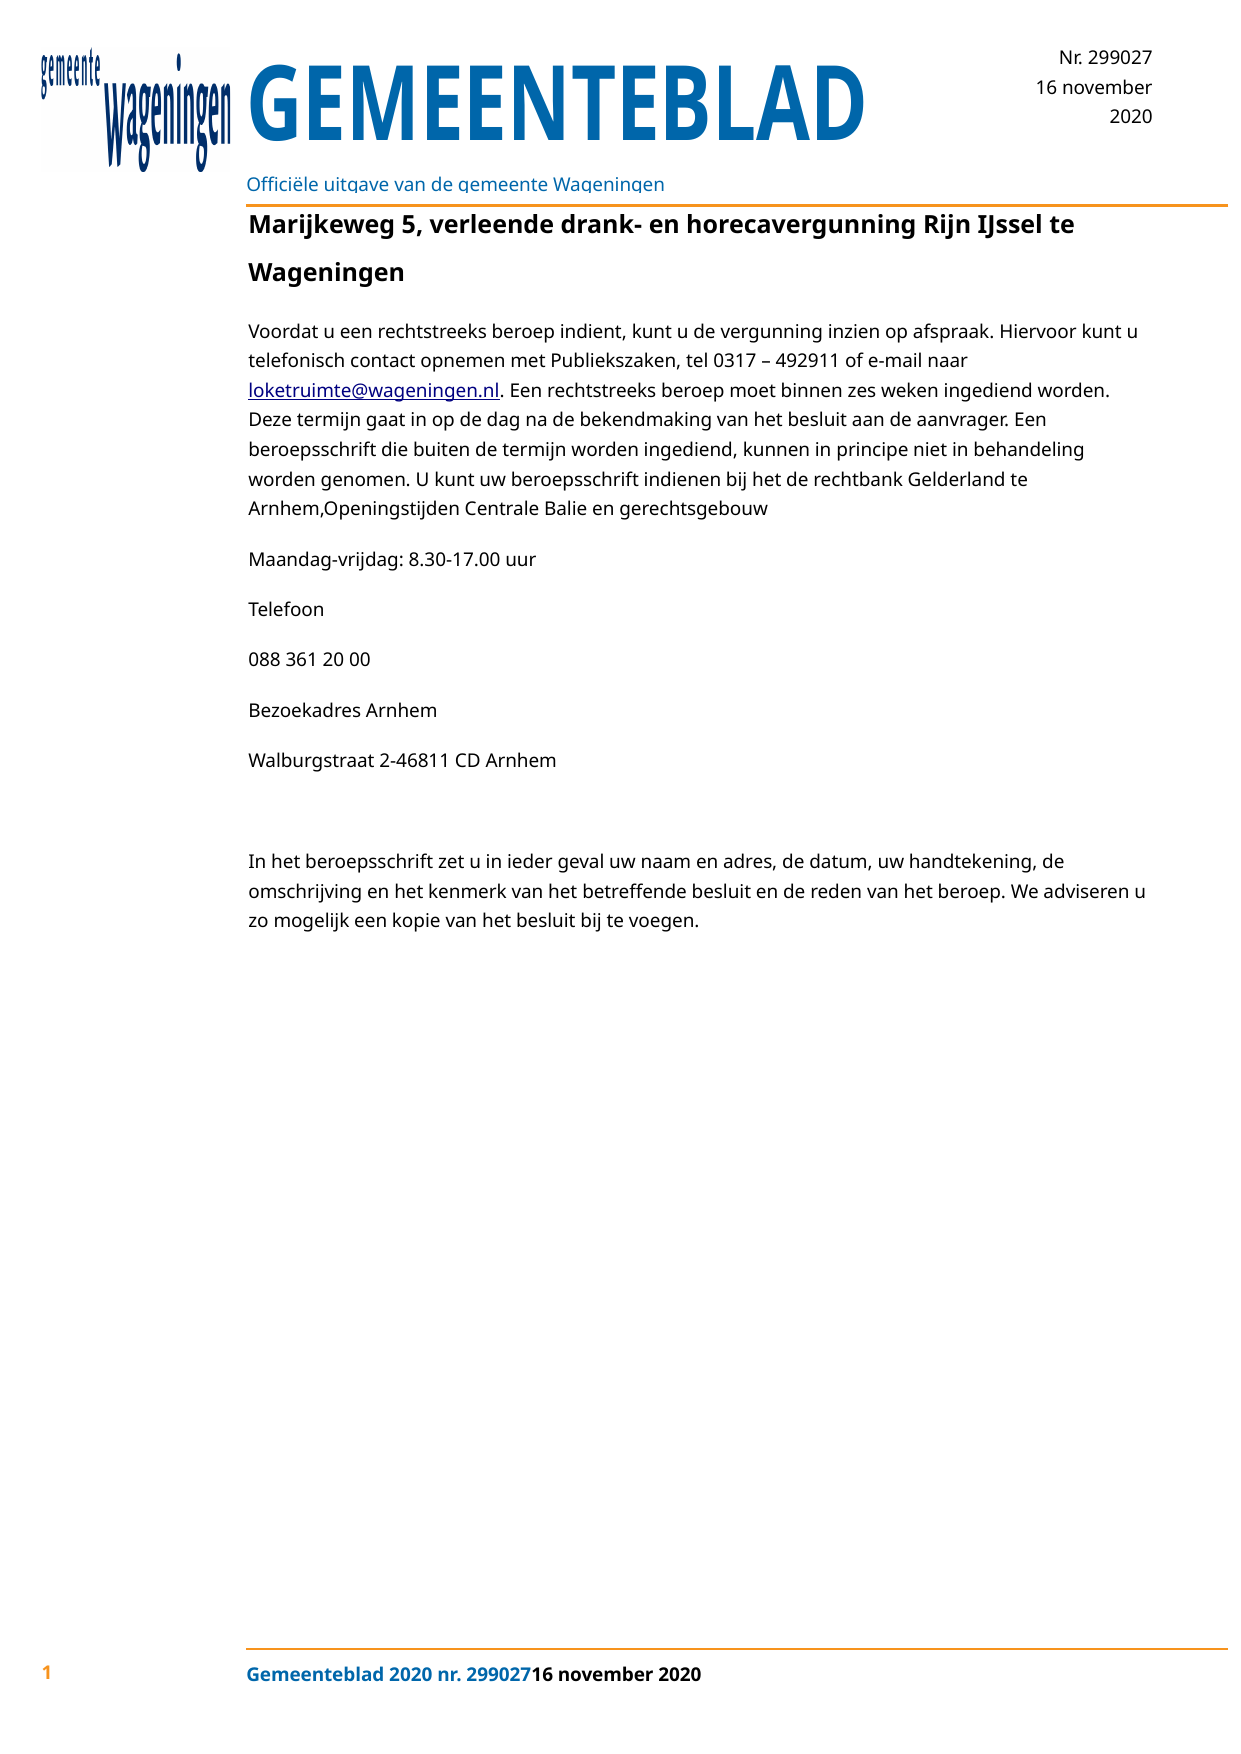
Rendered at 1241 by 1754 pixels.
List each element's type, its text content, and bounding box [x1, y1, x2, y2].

text Marijkeweg 5, verleende drank- en horecavergunning Rijn IJssel te Wageningen [248, 207, 1152, 288]
text Telefoon [248, 596, 1152, 622]
text Bezoekadres Arnhem [248, 697, 1152, 723]
text In het beroepsschrift zet u in ieder geval uw naam en adres, de datum, uw handtekening, de omschrijving en het kenmerk van het betreffende besluit en de reden van het beroep. We adviseren u zo mogelijk een kopie van het besluit bij te voegen. [248, 848, 1152, 933]
text Voordat u een rechtstreeks beroep indient, kunt u de vergunning inzien op afspraak. Hiervoor kunt u telefonisch contact opnemen met Publiekszaken, tel 0317 – 492911 of e-mail naar loketruimte@wageningen.nl. Een rechtstreeks beroep moet binnen zes weken ingediend worden. Deze termijn gaat in op de dag na de bekendmaking van het besluit aan de aanvrager. Een beroepsschrift die buiten de termijn worden ingediend, kunnen in principe niet in behandeling worden genomen. U kunt uw beroepsschrift indienen bij het de rechtbank Gelderland te Arnhem,Openingstijden Centrale Balie en gerechtsgebouw [248, 318, 1152, 521]
text Maandag-vrijdag: 8.30-17.00 uur [248, 546, 1152, 572]
text Walburgstraat 2-46811 CD Arnhem [248, 747, 1152, 773]
text 088 361 20 00 [248, 647, 1152, 672]
picture [41, 47, 231, 172]
